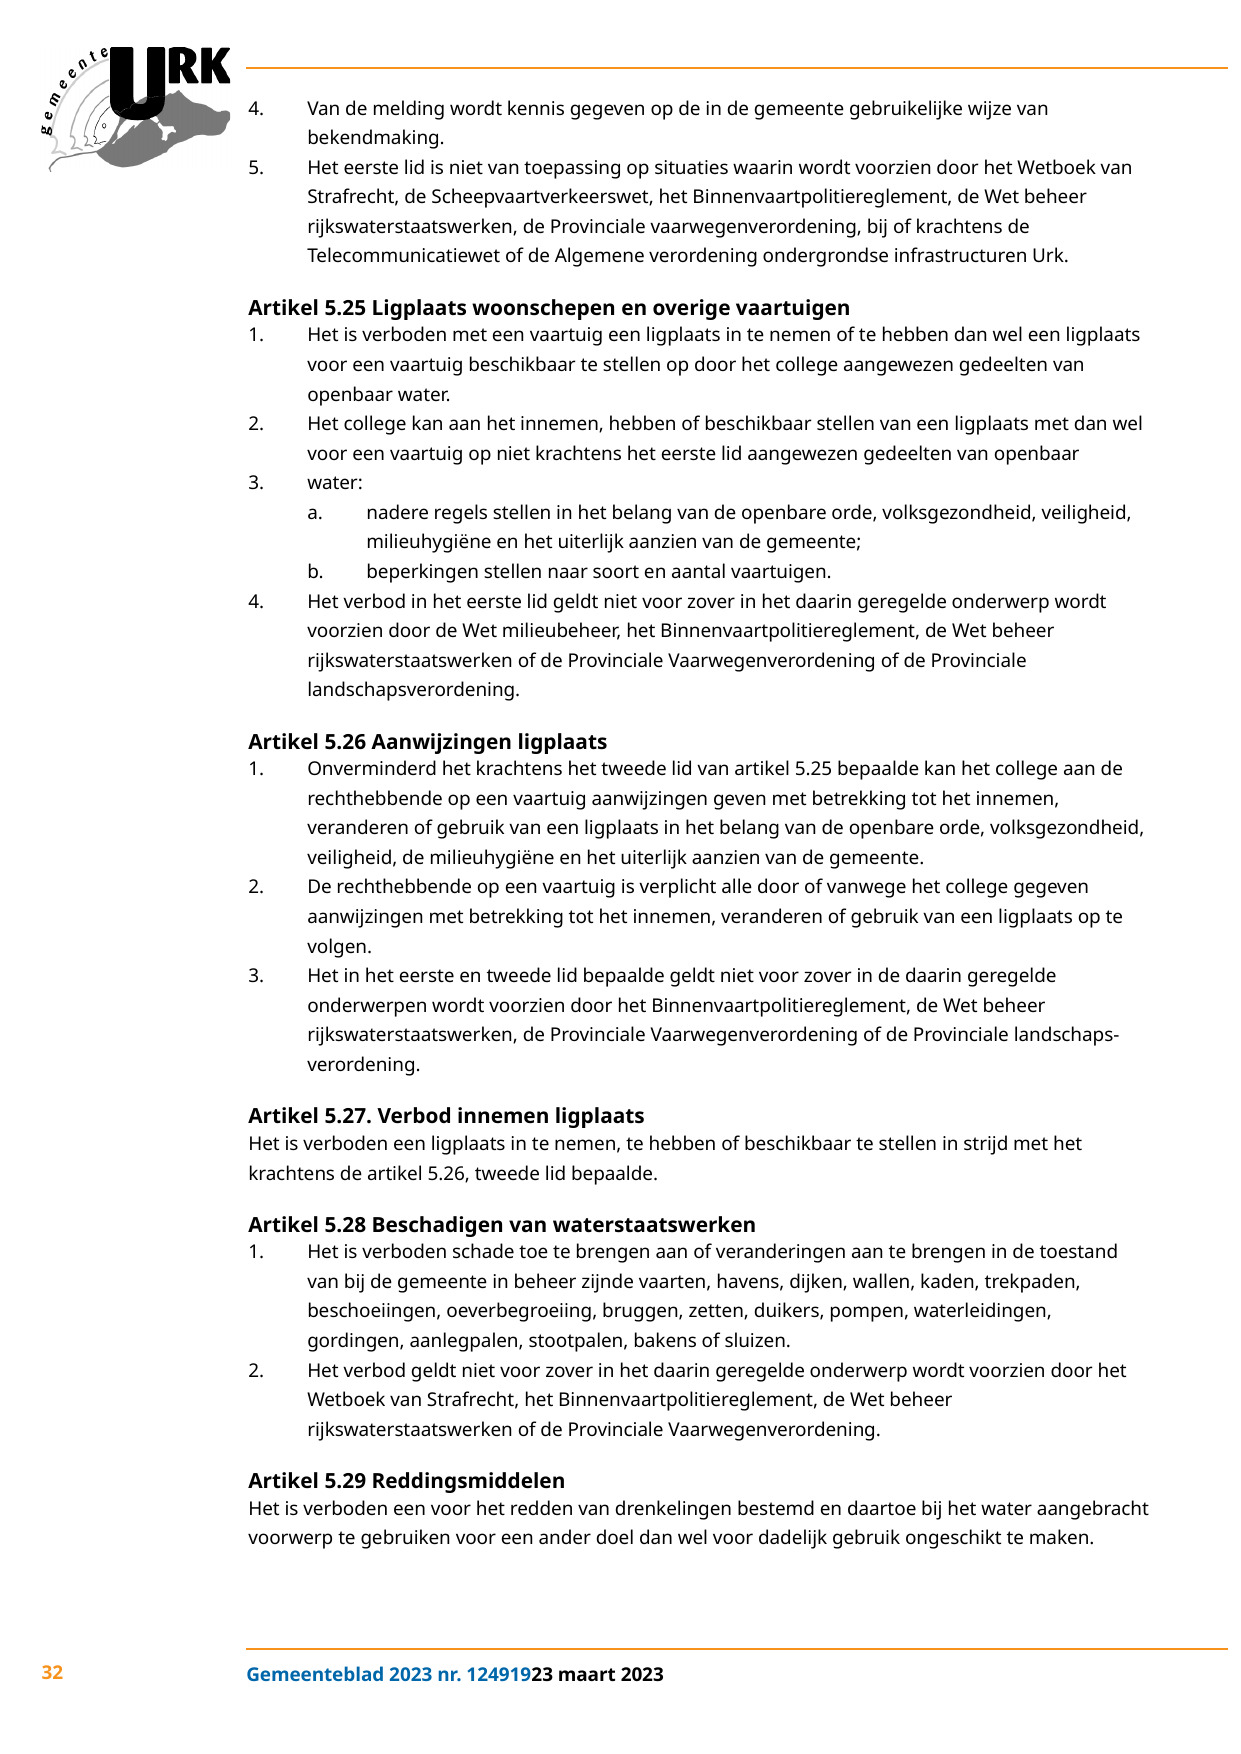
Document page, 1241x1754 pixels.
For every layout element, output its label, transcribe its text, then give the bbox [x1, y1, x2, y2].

list beperkingen stellen naar soort en aantal vaartuigen. [307, 558, 1152, 584]
list water: [248, 469, 1152, 495]
list Het college kan aan het innemen, hebben of beschikbaar stellen van een ligplaats met dan wel voor een vaartuig op niet krachtens het eerste lid aangewezen gedeelten van openbaar [248, 410, 1152, 466]
text Het is verboden een ligplaats in te nemen, te hebben of beschikbaar te stellen in strijd met het krachtens de artikel 5.26, tweede lid bepaalde. [248, 1130, 1152, 1185]
list Het is verboden schade toe te brengen aan of veranderingen aan te brengen in de toestand van bij de gemeente in beheer zijnde vaarten, havens, dijken, wallen, kaden, trekpaden, beschoeiingen, oeverbegroeiing, bruggen, zetten, duikers, pompen, waterleidingen, gordingen, aanlegpalen, stootpalen, bakens of sluizen. [248, 1238, 1152, 1353]
list Het in het eerste en tweede lid bepaalde geldt niet voor zover in de daarin geregelde onderwerpen wordt voorzien door het Binnenvaartpolitiereglement, de Wet beheer rijkswaterstaatswerken, de Provinciale Vaarwegenverordening of de Provinciale landschaps-verordening. [248, 962, 1152, 1077]
text Artikel 5.27. Verbod innemen ligplaats [248, 1102, 1152, 1130]
list Het eerste lid is niet van toepassing op situaties waarin wordt voorzien door het Wetboek van Strafrecht, de Scheepvaartverkeerswet, het Binnenvaartpolitiereglement, de Wet beheer rijkswaterstaatswerken, de Provinciale vaarwegenverordening, bij of krachtens de Telecommunicatiewet of de Algemene verordening ondergrondse infrastructuren Urk. [248, 154, 1152, 268]
list Van de melding wordt kennis gegeven op de in de gemeente gebruikelijke wijze van bekendmaking. [248, 95, 1152, 150]
list Het verbod in het eerste lid geldt niet voor zover in het daarin geregelde onderwerp wordt voorzien door de Wet milieubeheer, het Binnenvaartpolitiereglement, de Wet beheer rijkswaterstaatswerken of de Provinciale Vaarwegenverordening of de Provinciale landschapsverordening. [248, 588, 1152, 702]
list Het verbod geldt niet voor zover in het daarin geregelde onderwerp wordt voorzien door het Wetboek van Strafrecht, het Binnenvaartpolitiereglement, de Wet beheer rijkswaterstaatswerken of de Provinciale Vaarwegenverordening. [248, 1357, 1152, 1442]
list Onverminderd het krachtens het tweede lid van artikel 5.25 bepaalde kan het college aan de rechthebbende op een vaartuig aanwijzingen geven met betrekking tot het innemen, veranderen of gebruik van een ligplaats in het belang van de openbare orde, volksgezondheid, veiligheid, de milieuhygiëne en het uiterlijk aanzien van de gemeente. [248, 755, 1152, 870]
text Artikel 5.25 Ligplaats woonschepen en overige vaartuigen [248, 293, 1152, 322]
text Het is verboden een voor het redden van drenkelingen bestemd en daartoe bij het water aangebracht voorwerp te gebruiken voor een ander doel dan wel voor dadelijk gebruik ongeschikt te maken. [248, 1495, 1152, 1550]
text Artikel 5.29 Reddingsmiddelen [248, 1466, 1152, 1495]
list De rechthebbende op een vaartuig is verplicht alle door of vanwege het college gegeven aanwijzingen met betrekking tot het innemen, veranderen of gebruik van een ligplaats op te volgen. [248, 874, 1152, 959]
text Artikel 5.26 Aanwijzingen ligplaats [248, 727, 1152, 755]
text Artikel 5.28 Beschadigen van waterstaatswerken [248, 1210, 1152, 1238]
picture [41, 47, 231, 172]
list nadere regels stellen in het belang van de openbare orde, volksgezondheid, veiligheid, milieuhygiëne en het uiterlijk aanzien van de gemeente; [307, 499, 1152, 554]
list Het is verboden met een vaartuig een ligplaats in te nemen of te hebben dan wel een ligplaats voor een vaartuig beschikbaar te stellen op door het college aangewezen gedeelten van openbaar water. [248, 322, 1152, 406]
